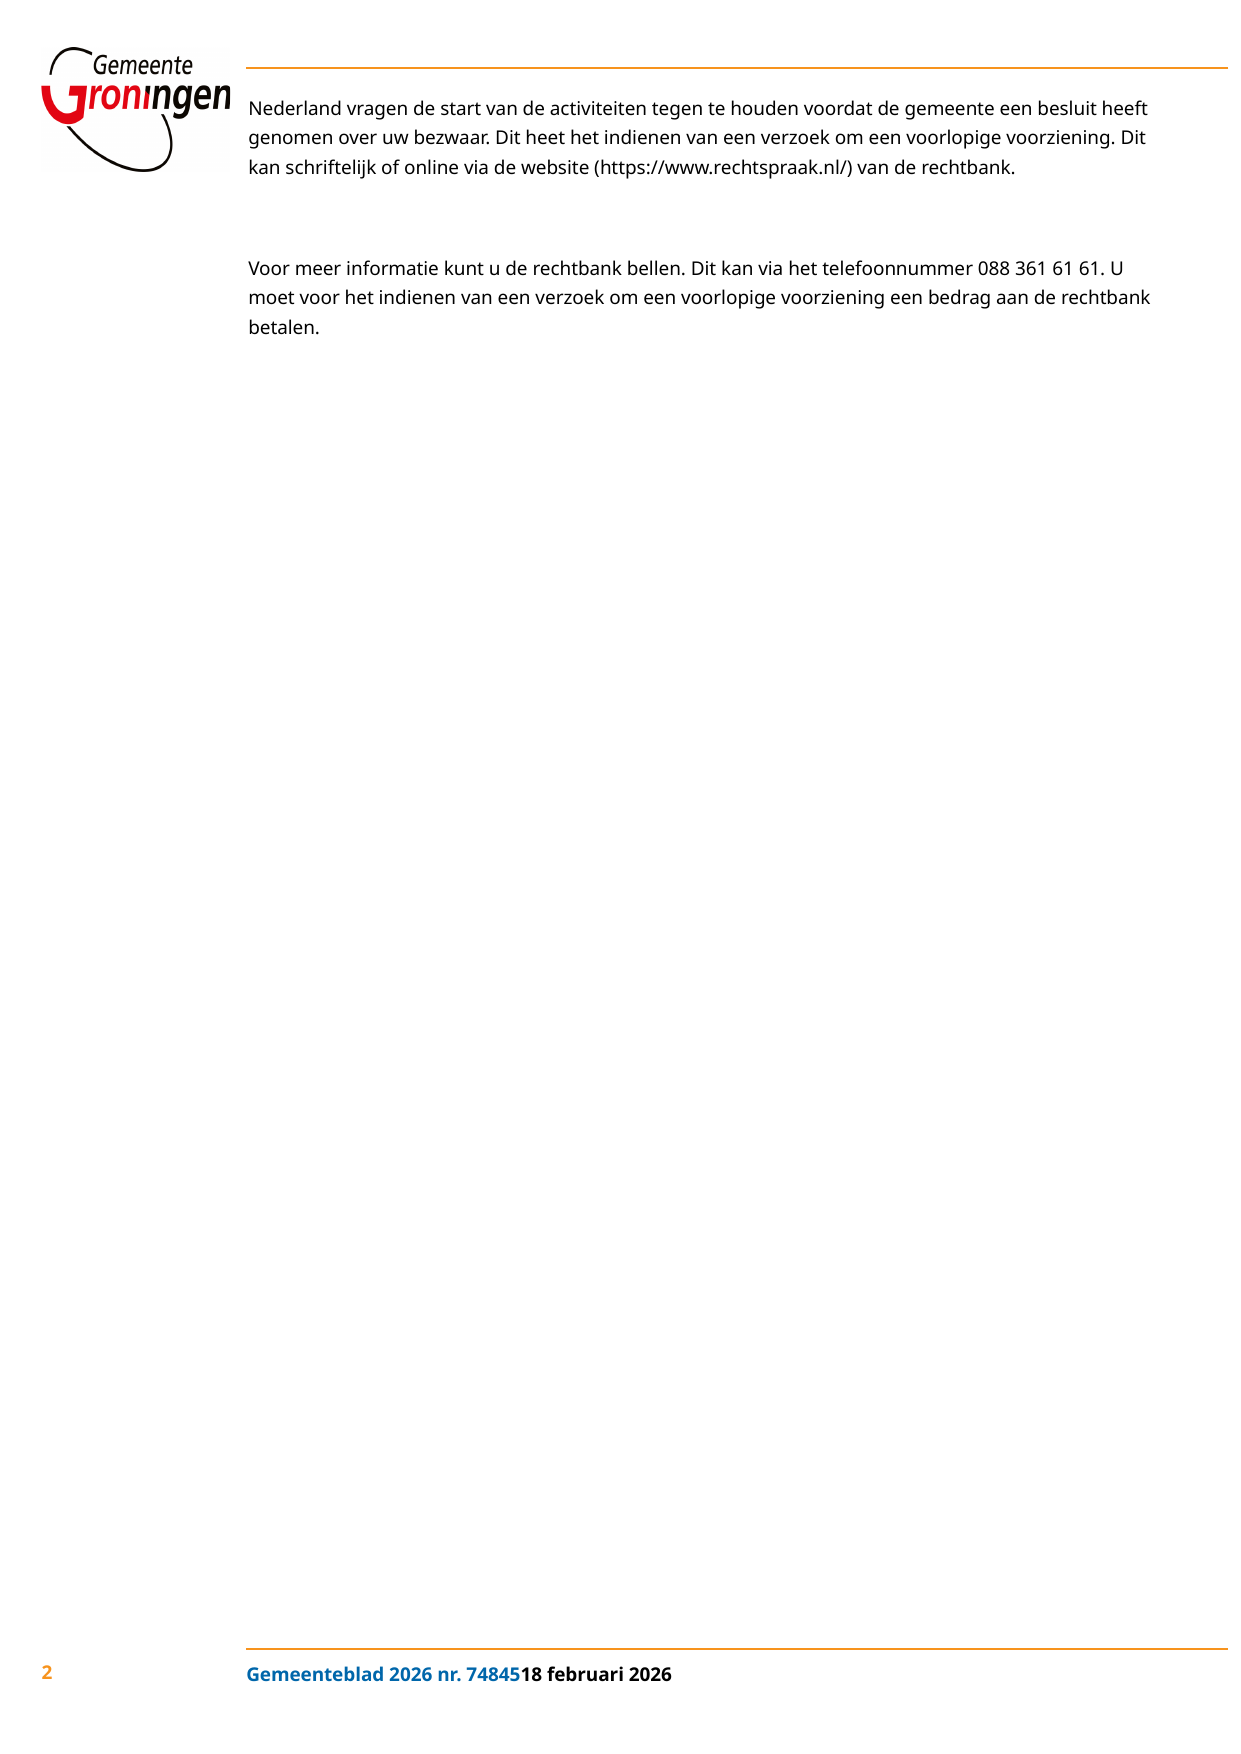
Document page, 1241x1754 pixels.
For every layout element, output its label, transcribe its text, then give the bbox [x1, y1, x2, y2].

picture [41, 47, 231, 172]
text Voor meer informatie kunt u de rechtbank bellen. Dit kan via het telefoonnummer 088 361 61 61. U moet voor het indienen van een verzoek om een voorlopige voorziening een bedrag aan de rechtbank betalen. [248, 255, 1152, 340]
text Nederland vragen de start van de activiteiten tegen te houden voordat de gemeente een besluit heeft genomen over uw bezwaar. Dit heet het indienen van een verzoek om een voorlopige voorziening. Dit kan schriftelijk of online via de website (https://www.rechtspraak.nl/) van de rechtbank. [248, 95, 1152, 180]
